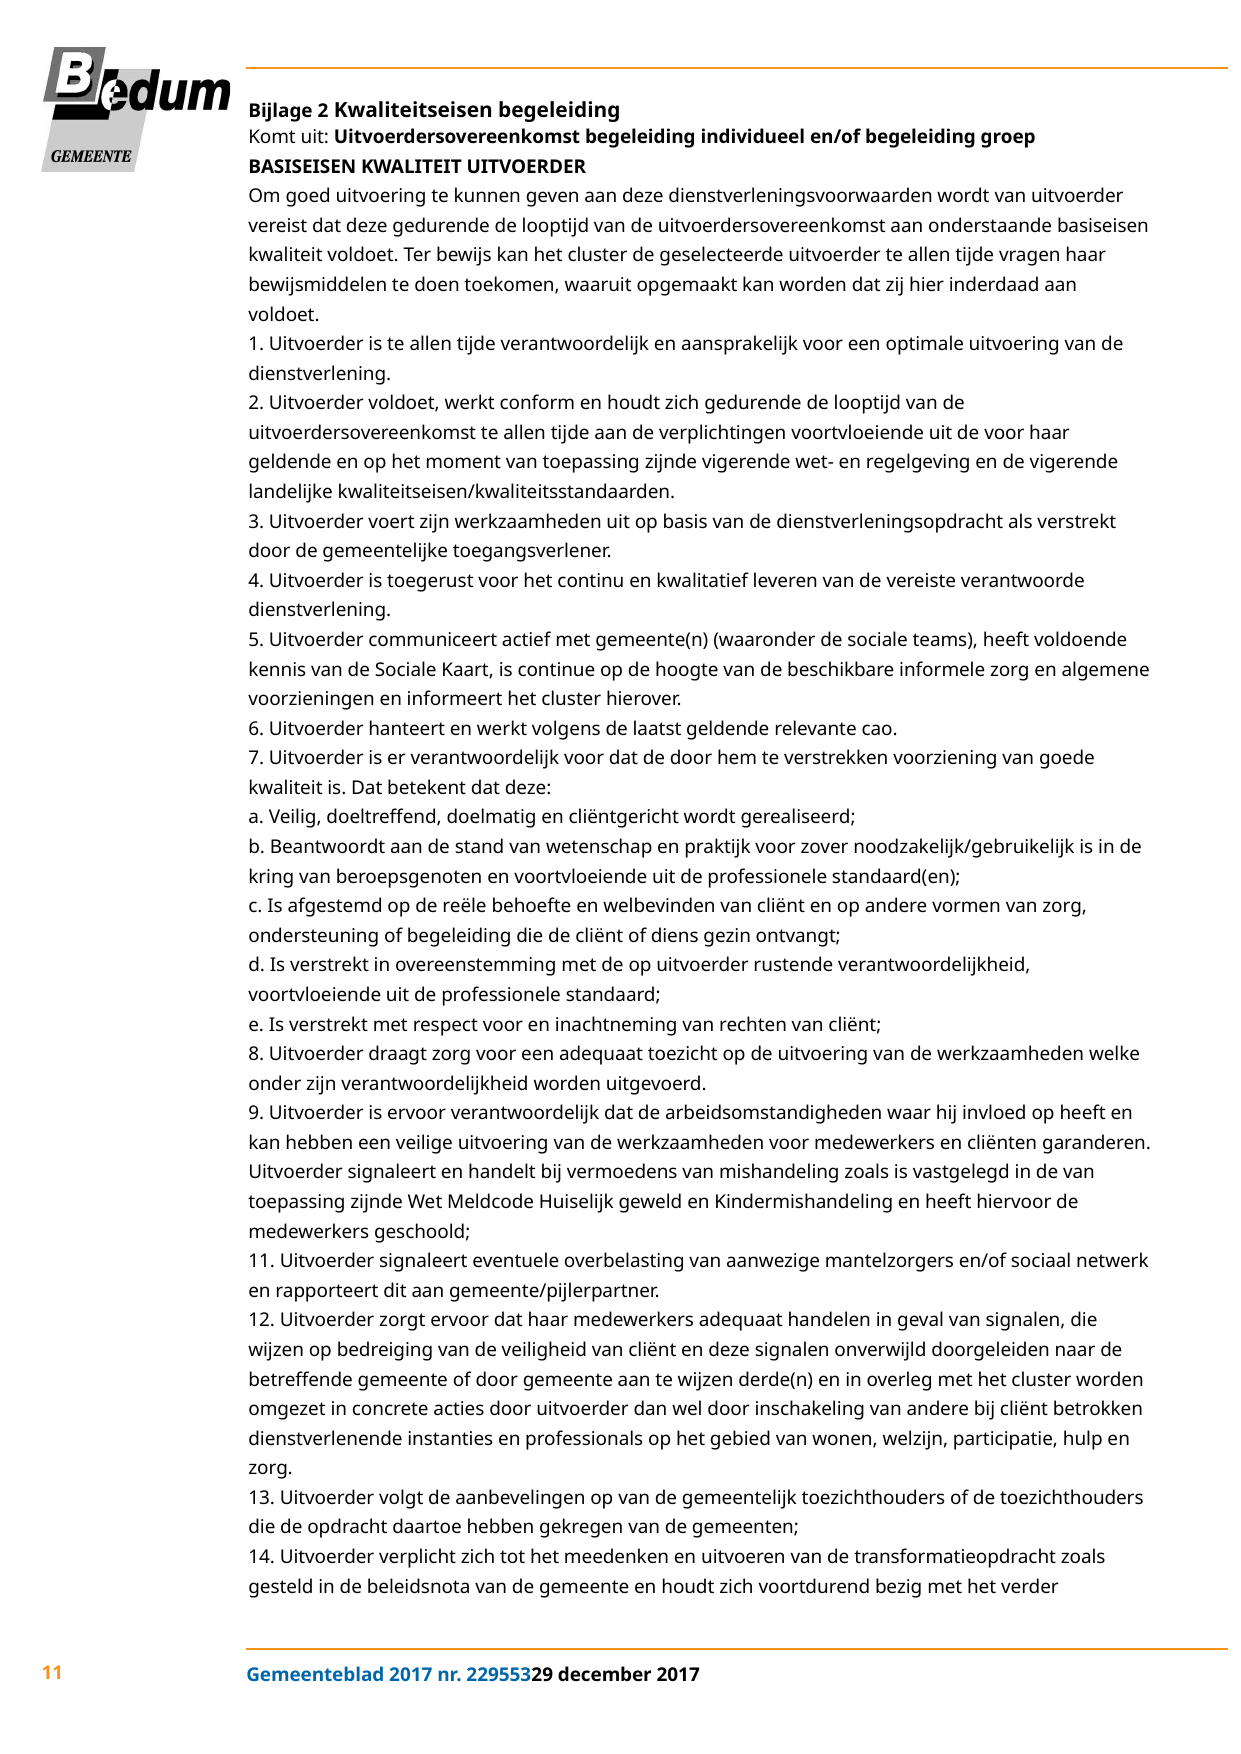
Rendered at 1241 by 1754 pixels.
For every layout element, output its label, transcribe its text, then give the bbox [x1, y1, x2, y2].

text Bijlage 2 Kwaliteitseisen begeleiding [248, 95, 1152, 123]
text 7. Uitvoerder is er verantwoordelijk voor dat de door hem te verstrekken voorziening van goede kwaliteit is. Dat betekent dat deze: [248, 744, 1152, 800]
text 3. Uitvoerder voert zijn werkzaamheden uit op basis van de dienstverleningsopdracht als verstrekt door de gemeentelijke toegangsverlener. [248, 508, 1152, 563]
text BASISEISEN KWALITEIT UITVOERDER [248, 153, 1152, 179]
text 1. Uitvoerder is te allen tijde verantwoordelijk en aansprakelijk voor een optimale uitvoering van de dienstverlening. [248, 330, 1152, 386]
text 12. Uitvoerder zorgt ervoor dat haar medewerkers adequaat handelen in geval van signalen, die wijzen op bedreiging van de veiligheid van cliënt en deze signalen onverwijld doorgeleiden naar de betreffende gemeente of door gemeente aan te wijzen derde(n) en in overleg met het cluster worden omgezet in concrete acties door uitvoerder dan wel door inschakeling van andere bij cliënt betrokken dienstverlenende instanties en professionals op het gebied van wonen, welzijn, participatie, hulp en zorg. [248, 1307, 1152, 1480]
text d. Is verstrekt in overeenstemming met de op uitvoerder rustende verantwoordelijkheid, voortvloeiende uit de professionele standaard; [248, 952, 1152, 1007]
text 9. Uitvoerder is ervoor verantwoordelijk dat de arbeidsomstandigheden waar hij invloed op heeft en kan hebben een veilige uitvoering van de werkzaamheden voor medewerkers en cliënten garanderen. [248, 1099, 1152, 1155]
text b. Beantwoordt aan de stand van wetenschap en praktijk voor zover noodzakelijk/gebruikelijk is in de kring van beroepsgenoten en voortvloeiende uit de professionele standaard(en); [248, 833, 1152, 889]
text c. Is afgestemd op de reële behoefte en welbevinden van cliënt en op andere vormen van zorg, ondersteuning of begeleiding die de cliënt of diens gezin ontvangt; [248, 892, 1152, 948]
text a. Veilig, doeltreffend, doelmatig en cliëntgericht wordt gerealiseerd; [248, 804, 1152, 829]
picture [41, 47, 231, 172]
text 13. Uitvoerder volgt de aanbevelingen op van de gemeentelijk toezichthouders of de toezichthouders die de opdracht daartoe hebben gekregen van de gemeenten; [248, 1484, 1152, 1539]
text e. Is verstrekt met respect voor en inachtneming van rechten van cliënt; [248, 1011, 1152, 1037]
text 11. Uitvoerder signaleert eventuele overbelasting van aanwezige mantelzorgers en/of sociaal netwerk en rapporteert dit aan gemeente/pijlerpartner. [248, 1247, 1152, 1303]
text Uitvoerder signaleert en handelt bij vermoedens van mishandeling zoals is vastgelegd in de van toepassing zijnde Wet Meldcode Huiselijk geweld en Kindermishandeling en heeft hiervoor de medewerkers geschoold; [248, 1159, 1152, 1244]
text Om goed uitvoering te kunnen geven aan deze dienstverleningsvoorwaarden wordt van uitvoerder vereist dat deze gedurende de looptijd van de uitvoerdersovereenkomst aan onderstaande basiseisen kwaliteit voldoet. Ter bewijs kan het cluster de geselecteerde uitvoerder te allen tijde vragen haar bewijsmiddelen te doen toekomen, waaruit opgemaakt kan worden dat zij hier inderdaad aan voldoet. [248, 182, 1152, 327]
text 4. Uitvoerder is toegerust voor het continu en kwalitatief leveren van de vereiste verantwoorde dienstverlening. [248, 567, 1152, 622]
text 5. Uitvoerder communiceert actief met gemeente(n) (waaronder de sociale teams), heeft voldoende kennis van de Sociale Kaart, is continue op de hoogte van de beschikbare informele zorg en algemene voorzieningen en informeert het cluster hierover. [248, 626, 1152, 711]
text Komt uit: Uitvoerdersovereenkomst begeleiding individueel en/of begeleiding groep [248, 123, 1152, 149]
text 2. Uitvoerder voldoet, werkt conform en houdt zich gedurende de looptijd van de uitvoerdersovereenkomst te allen tijde aan de verplichtingen voortvloeiende uit de voor haar geldende en op het moment van toepassing zijnde vigerende wet- en regelgeving en de vigerende landelijke kwaliteitseisen/kwaliteitsstandaarden. [248, 389, 1152, 504]
text 14. Uitvoerder verplicht zich tot het meedenken en uitvoeren van de transformatieopdracht zoals gesteld in de beleidsnota van de gemeente en houdt zich voortdurend bezig met het verder [248, 1543, 1152, 1599]
text 8. Uitvoerder draagt zorg voor een adequaat toezicht op de uitvoering van de werkzaamheden welke onder zijn verantwoordelijkheid worden uitgevoerd. [248, 1040, 1152, 1096]
text 6. Uitvoerder hanteert en werkt volgens de laatst geldende relevante cao. [248, 715, 1152, 741]
